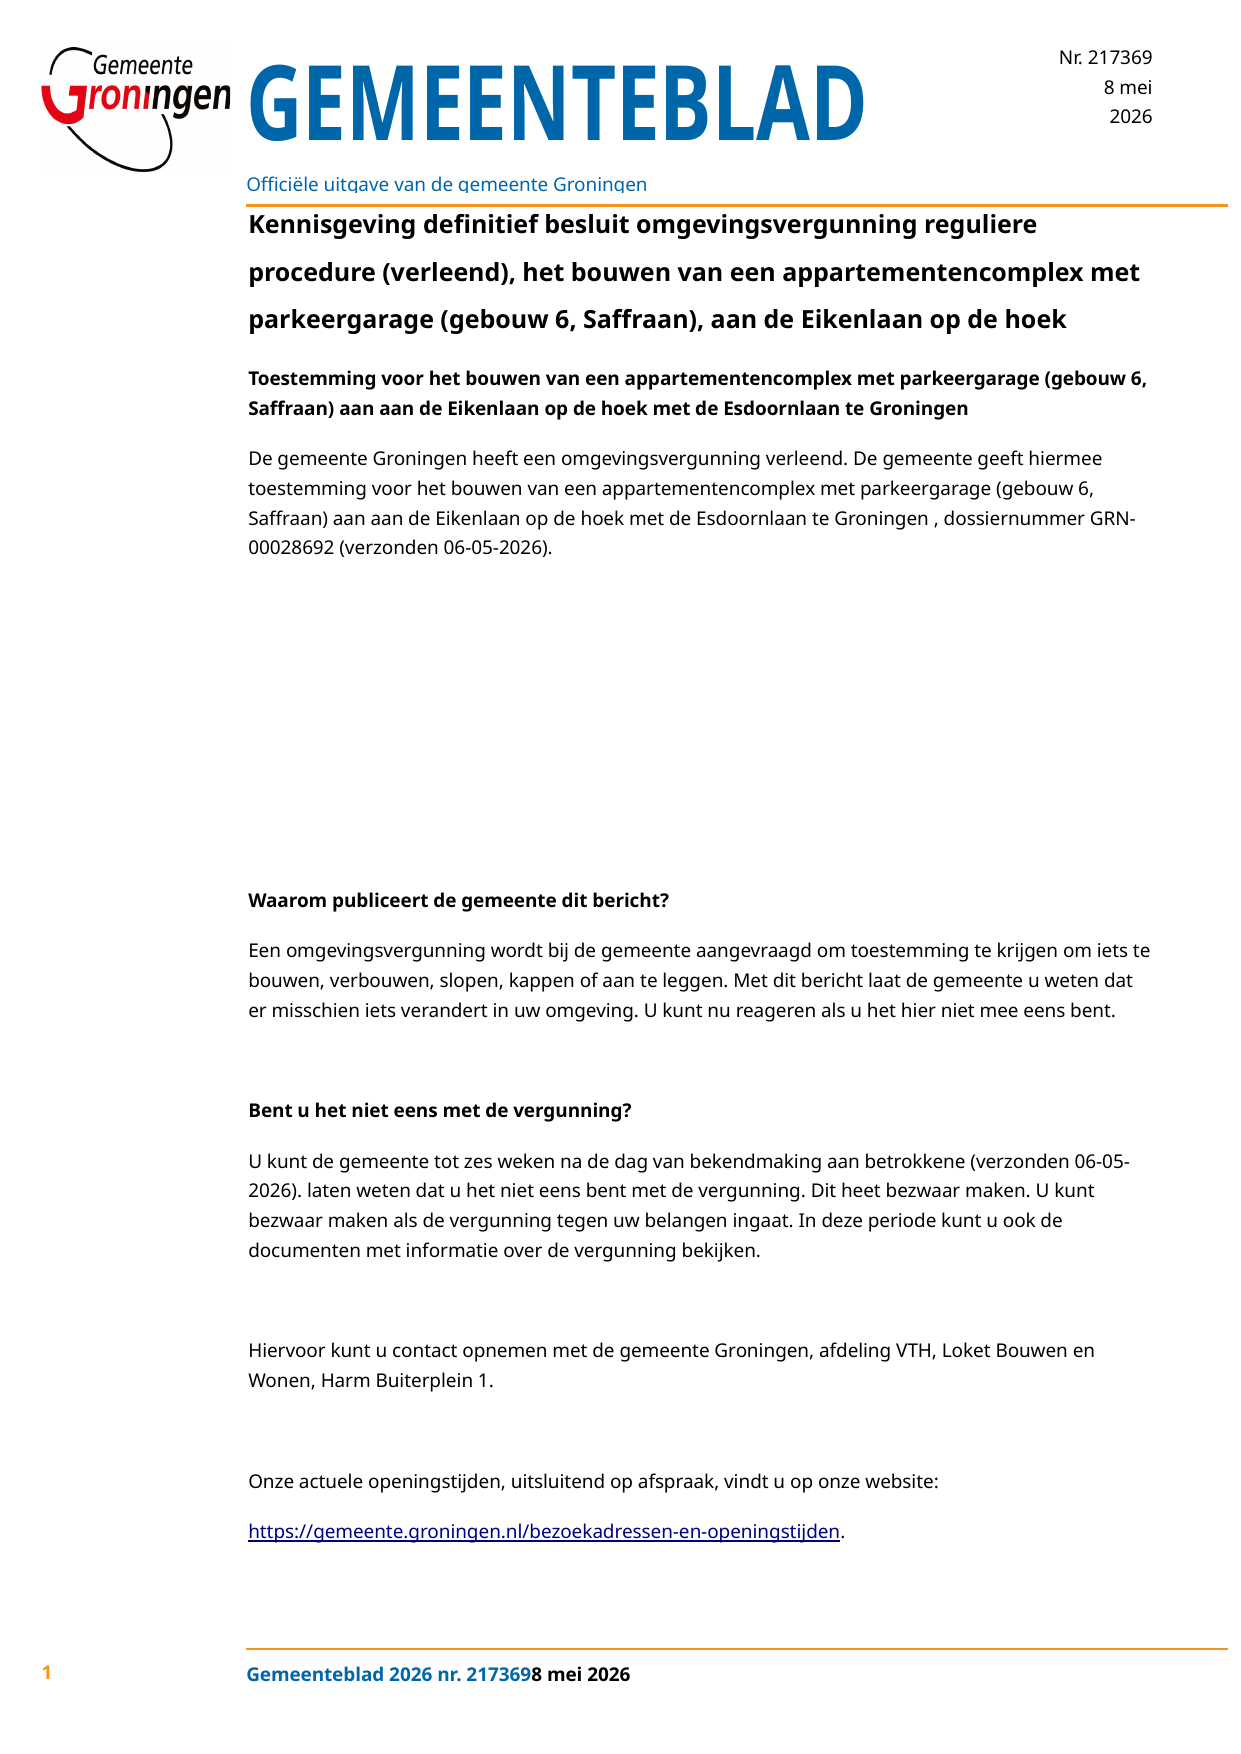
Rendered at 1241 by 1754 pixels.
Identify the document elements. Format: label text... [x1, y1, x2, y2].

text U kunt de gemeente tot zes weken na de dag van bekendmaking aan betrokkene (verzonden 06-05-2026). laten weten dat u het niet eens bent met de vergunning. Dit heet bezwaar maken. U kunt bezwaar maken als de vergunning tegen uw belangen ingaat. In deze periode kunt u ook de documenten met informatie over de vergunning bekijken. [248, 1148, 1152, 1262]
text Kennisgeving definitief besluit omgevingsvergunning reguliere procedure (verleend), het bouwen van een appartementencomplex met parkeergarage (gebouw 6, Saffraan), aan de Eikenlaan op de hoek [248, 207, 1152, 336]
text Een omgevingsvergunning wordt bij de gemeente aangevraagd om toestemming te krijgen om iets te bouwen, verbouwen, slopen, kappen of aan te leggen. Met dit bericht laat de gemeente u weten dat er misschien iets verandert in uw omgeving. U kunt nu reageren als u het hier niet mee eens bent. [248, 938, 1152, 1022]
text Toestemming voor het bouwen van een appartementencomplex met parkeergarage (gebouw 6, Saffraan) aan aan de Eikenlaan op de hoek met de Esdoornlaan te Groningen [248, 366, 1152, 421]
text Onze actuele openingstijden, uitsluitend op afspraak, vindt u op onze website: [248, 1468, 1152, 1494]
picture [41, 47, 231, 172]
text De gemeente Groningen heeft een omgevingsvergunning verleend. De gemeente geeft hiermee toestemming voor het bouwen van een appartementencomplex met parkeergarage (gebouw 6, Saffraan) aan aan de Eikenlaan op de hoek met de Esdoornlaan te Groningen , dossiernummer GRN-00028692 (verzonden 06-05-2026). [248, 446, 1152, 560]
text Waarom publiceert de gemeente dit bericht? [248, 887, 1152, 913]
text Bent u het niet eens met de vergunning? [248, 1098, 1152, 1123]
text Hiervoor kunt u contact opnemen met de gemeente Groningen, afdeling VTH, Loket Bouwen en Wonen, Harm Buiterplein 1. [248, 1338, 1152, 1393]
text https://gemeente.groningen.nl/bezoekadressen-en-openingstijden. [248, 1518, 1152, 1544]
